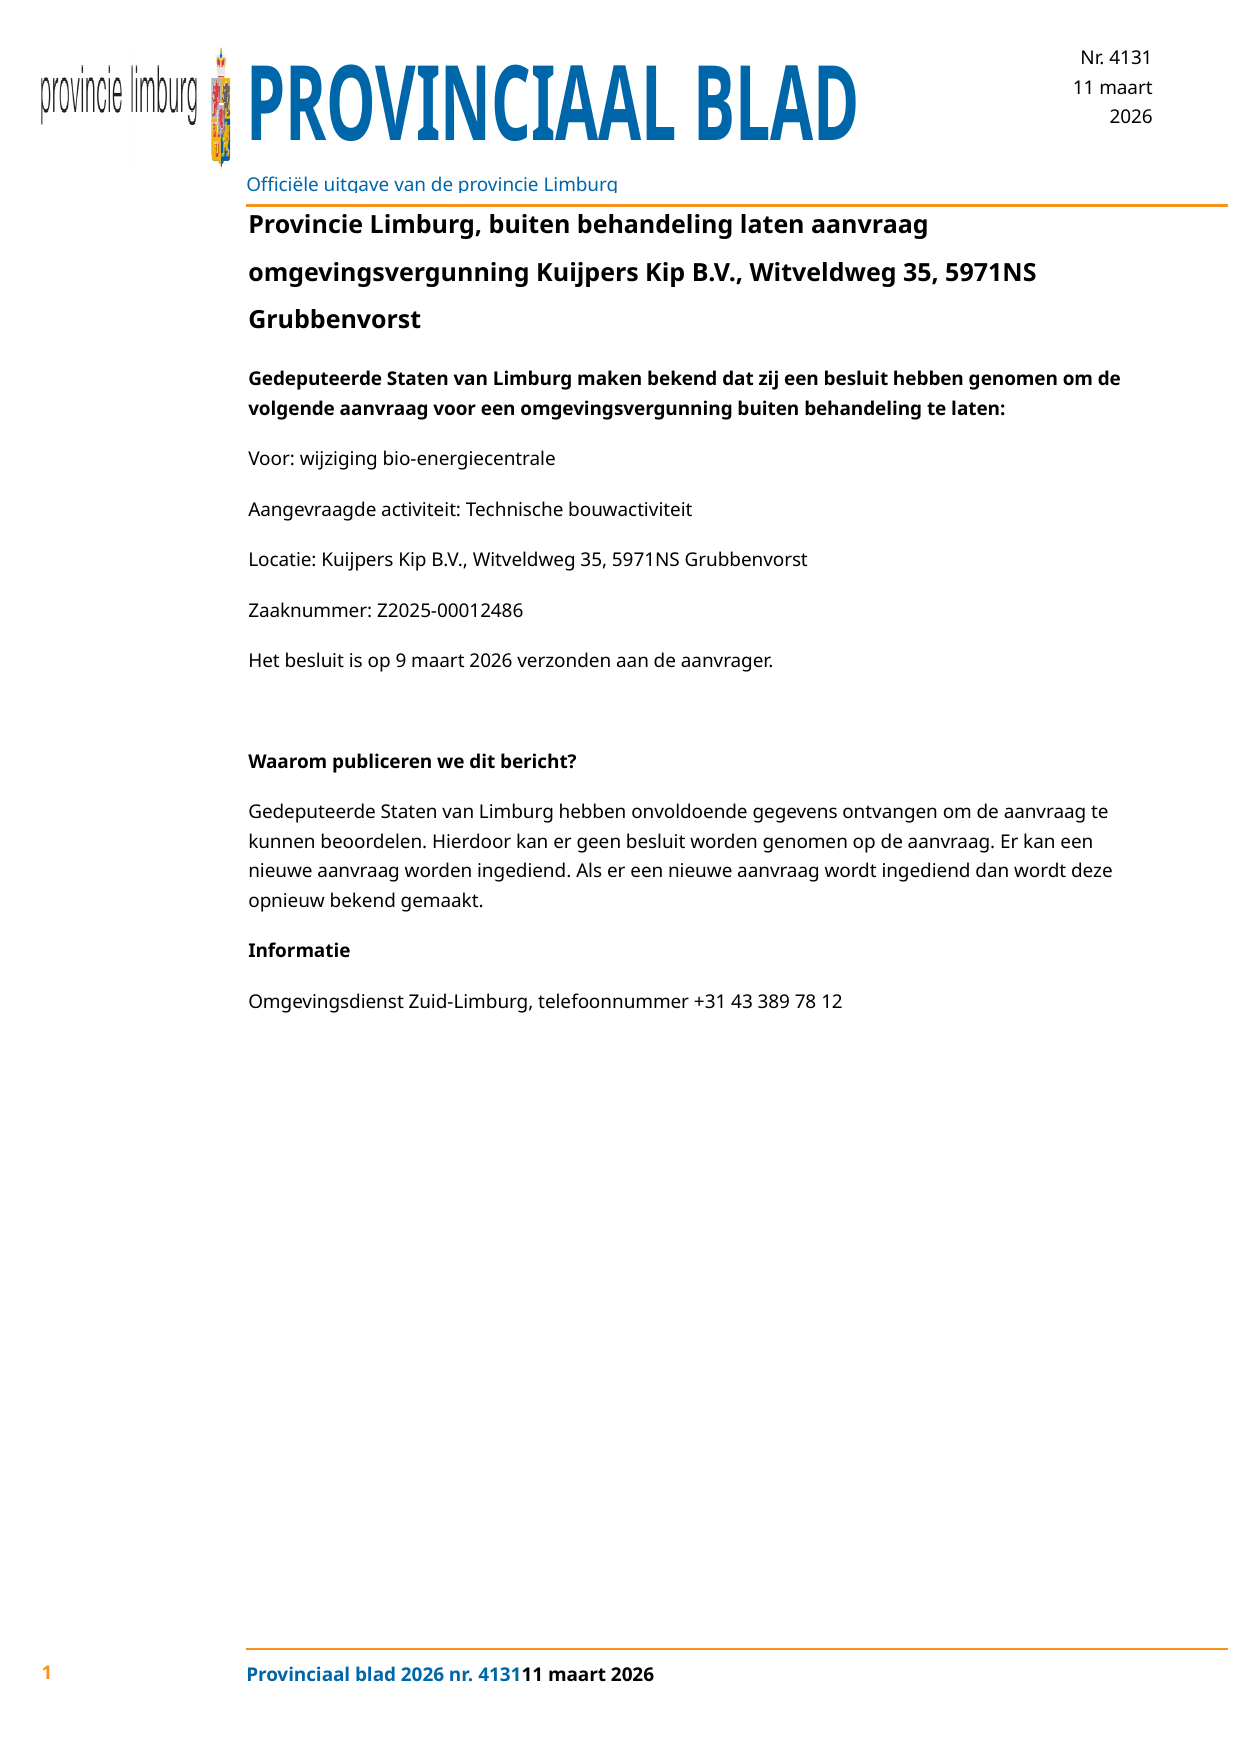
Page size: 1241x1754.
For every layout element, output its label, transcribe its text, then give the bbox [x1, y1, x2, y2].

text Zaaknummer: Z2025-00012486 [248, 597, 1152, 622]
text Voor: wijziging bio-energiecentrale [248, 446, 1152, 471]
text Omgevingsdienst Zuid-Limburg, telefoonnummer +31 43 389 78 12 [248, 988, 1152, 1014]
text Het besluit is op 9 maart 2026 verzonden aan de aanvrager. [248, 647, 1152, 673]
text Gedeputeerde Staten van Limburg maken bekend dat zij een besluit hebben genomen om de volgende aanvraag voor een omgevingsvergunning buiten behandeling te laten: [248, 366, 1152, 421]
text Waarom publiceren we dit bericht? [248, 748, 1152, 774]
text Gedeputeerde Staten van Limburg hebben onvoldoende gegevens ontvangen om de aanvraag te kunnen beoordelen. Hierdoor kan er geen besluit worden genomen op de aanvraag. Er kan een nieuwe aanvraag worden ingediend. Als er een nieuwe aanvraag wordt ingediend dan wordt deze opnieuw bekend gemaakt. [248, 798, 1152, 913]
text Aangevraagde activiteit: Technische bouwactiviteit [248, 496, 1152, 522]
text Informatie [248, 938, 1152, 963]
picture [41, 47, 231, 172]
text Locatie: Kuijpers Kip B.V., Witveldweg 35, 5971NS Grubbenvorst [248, 546, 1152, 572]
text Provincie Limburg, buiten behandeling laten aanvraag omgevingsvergunning Kuijpers Kip B.V., Witveldweg 35, 5971NS Grubbenvorst [248, 207, 1152, 336]
